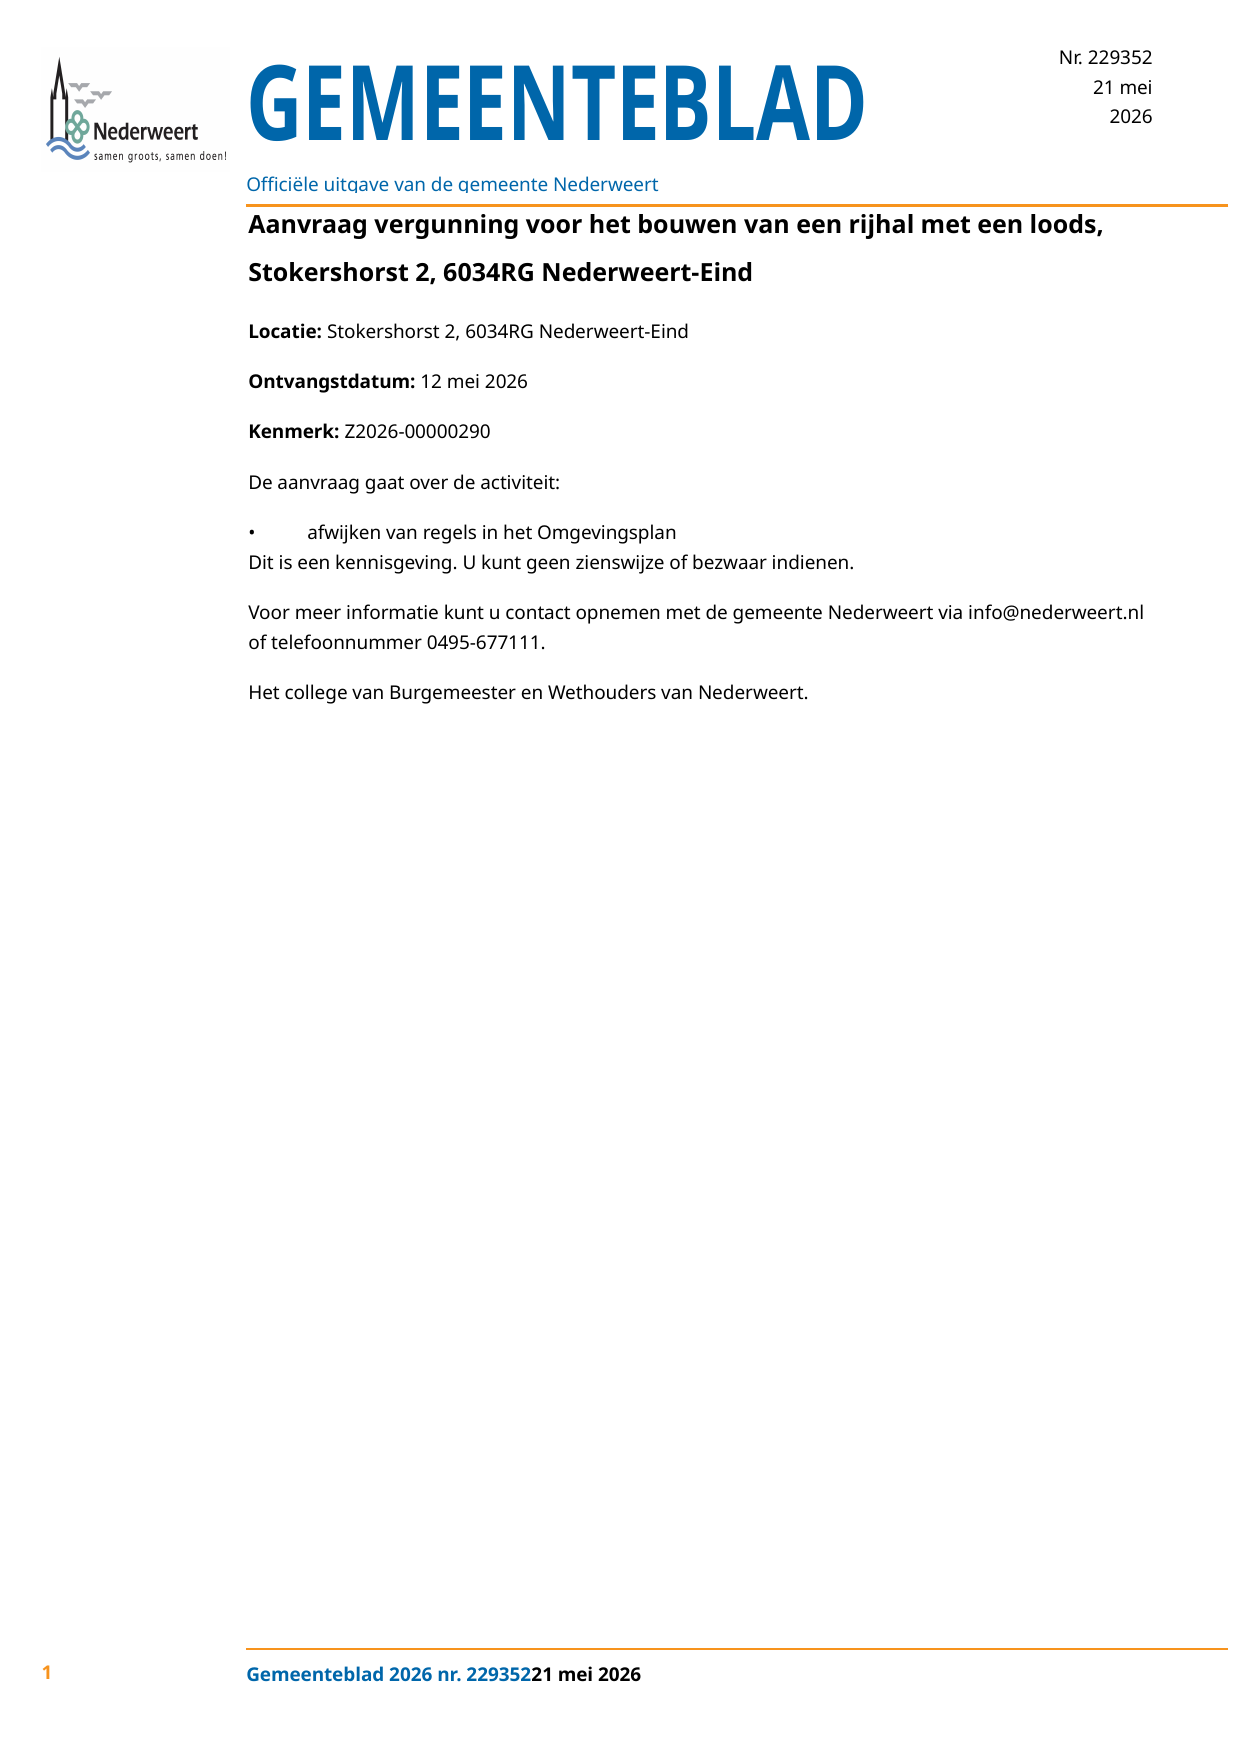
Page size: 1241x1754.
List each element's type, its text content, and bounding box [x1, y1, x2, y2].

text Locatie: Stokershorst 2, 6034RG Nederweert-Eind [248, 318, 1152, 344]
text Dit is een kennisgeving. U kunt geen zienswijze of bezwaar indienen. [248, 549, 1152, 575]
text De aanvraag gaat over de activiteit: [248, 469, 1152, 495]
text Het college van Burgemeester en Wethouders van Nederweert. [248, 679, 1152, 705]
text Aanvraag vergunning voor het bouwen van een rijhal met een loods, Stokershorst 2, 6034RG Nederweert-Eind [248, 207, 1152, 288]
list afwijken van regels in het Omgevingsplan [248, 519, 1152, 545]
text Ontvangstdatum: 12 mei 2026 [248, 368, 1152, 394]
text Kenmerk: Z2026-00000290 [248, 419, 1152, 444]
picture [41, 47, 231, 172]
text Voor meer informatie kunt u contact opnemen met de gemeente Nederweert via info@nederweert.nl of telefoonnummer 0495-677111. [248, 599, 1152, 655]
